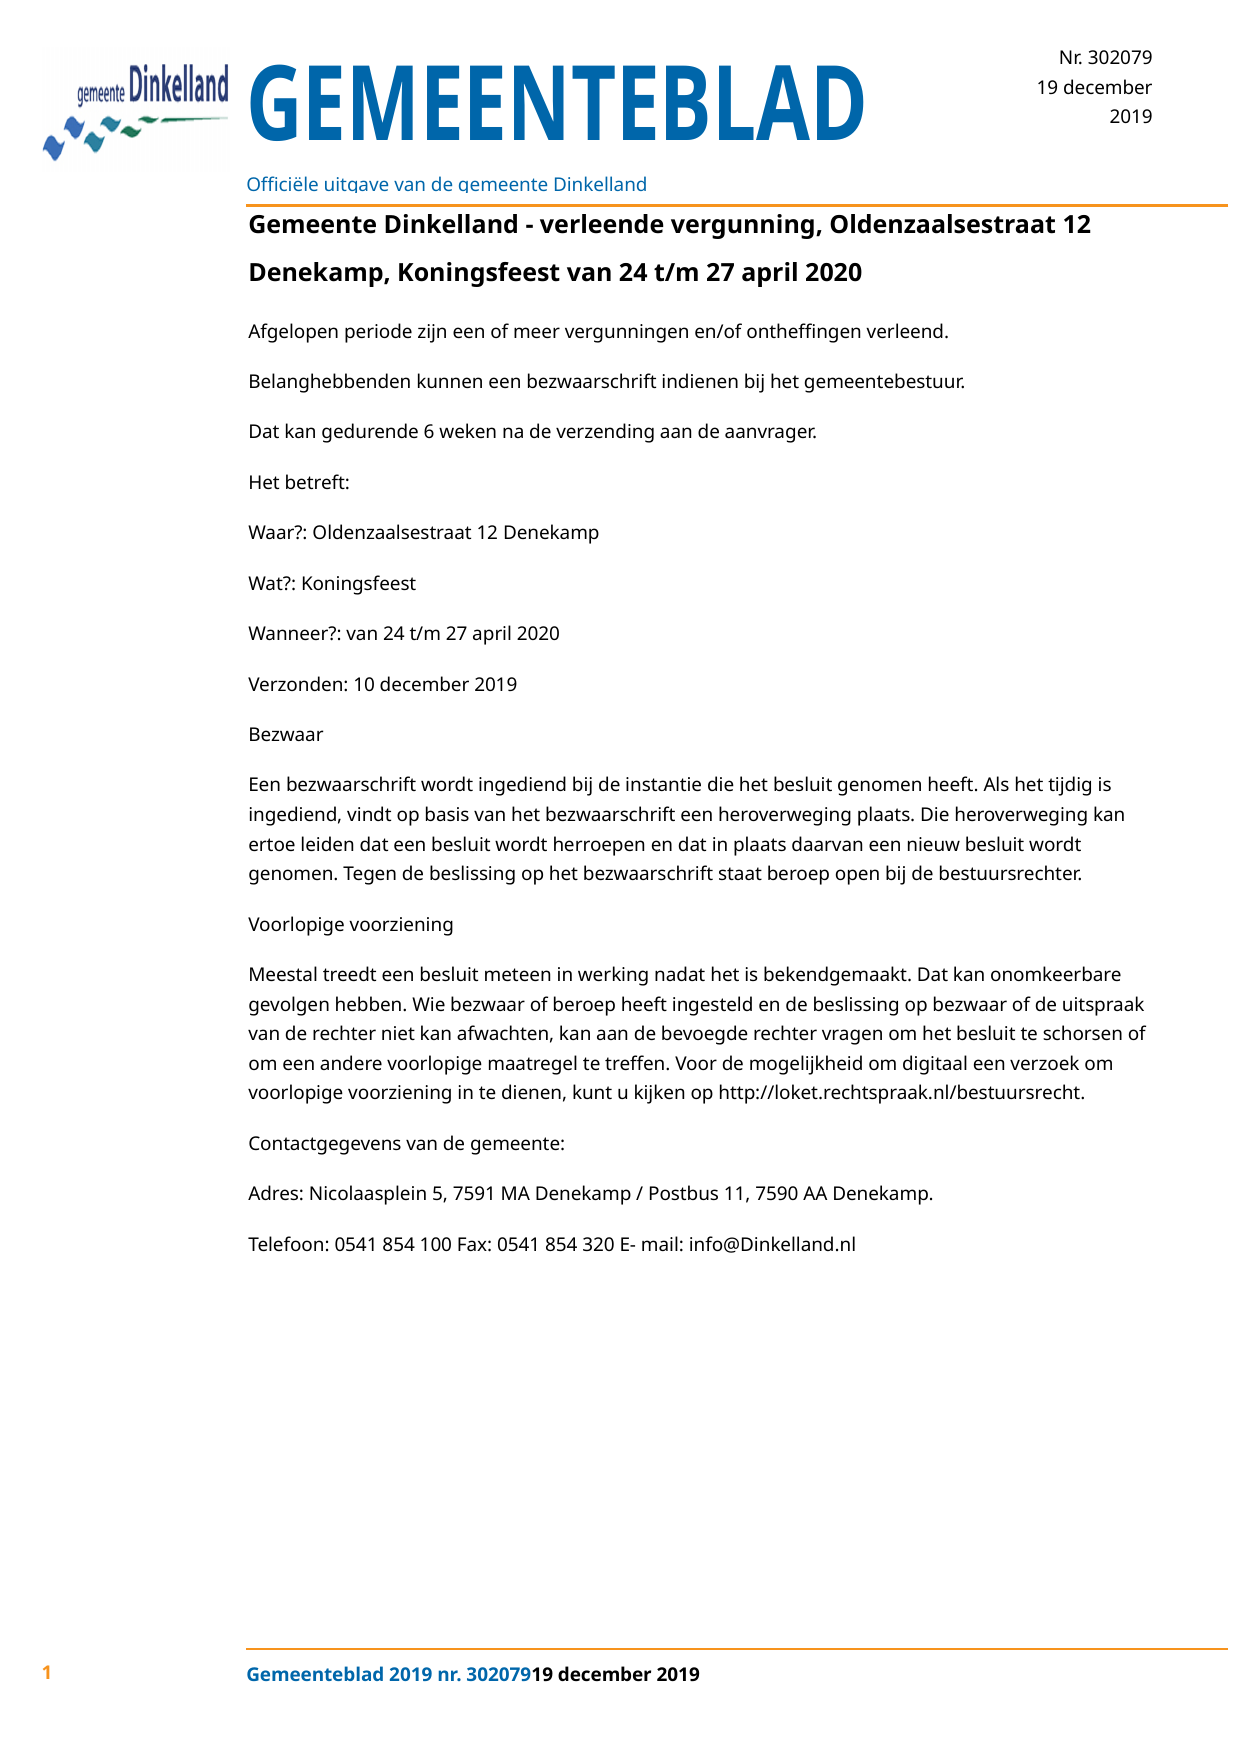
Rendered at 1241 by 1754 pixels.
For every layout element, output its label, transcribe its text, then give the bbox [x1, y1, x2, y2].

text Adres: Nicolaasplein 5, 7591 MA Denekamp / Postbus 11, 7590 AA Denekamp. [248, 1180, 1152, 1206]
text Afgelopen periode zijn een of meer vergunningen en/of ontheffingen verleend. [248, 318, 1152, 344]
text Meestal treedt een besluit meteen in werking nadat het is bekendgemaakt. Dat kan onomkeerbare gevolgen hebben. Wie bezwaar of beroep heeft ingesteld en de beslissing op bezwaar of de uitspraak van de rechter niet kan afwachten, kan aan de bevoegde rechter vragen om het besluit te schorsen of om een andere voorlopige maatregel te treffen. Voor de mogelijkheid om digitaal een verzoek om voorlopige voorziening in te dienen, kunt u kijken op http://loket.rechtspraak.nl/bestuursrecht. [248, 961, 1152, 1105]
text Voorlopige voorziening [248, 911, 1152, 937]
text Gemeente Dinkelland - verleende vergunning, Oldenzaalsestraat 12 Denekamp, Koningsfeest van 24 t/m 27 april 2020 [248, 207, 1152, 288]
text Het betreft: [248, 469, 1152, 495]
text Verzonden: 10 december 2019 [248, 671, 1152, 697]
text Telefoon: 0541 854 100 Fax: 0541 854 320 E- mail: info@Dinkelland.nl [248, 1231, 1152, 1257]
picture [41, 47, 231, 172]
text Bezwaar [248, 721, 1152, 747]
text Dat kan gedurende 6 weken na de verzending aan de aanvrager. [248, 419, 1152, 444]
text Een bezwaarschrift wordt ingediend bij de instantie die het besluit genomen heeft. Als het tijdig is ingediend, vindt op basis van het bezwaarschrift een heroverweging plaats. Die heroverweging kan ertoe leiden dat een besluit wordt herroepen en dat in plaats daarvan een nieuw besluit wordt genomen. Tegen de beslissing op het bezwaarschrift staat beroep open bij de bestuursrechter. [248, 772, 1152, 886]
text Wanneer?: van 24 t/m 27 april 2020 [248, 620, 1152, 646]
text Contactgegevens van de gemeente: [248, 1130, 1152, 1156]
text Belanghebbenden kunnen een bezwaarschrift indienen bij het gemeentebestuur. [248, 368, 1152, 394]
text Waar?: Oldenzaalsestraat 12 Denekamp [248, 519, 1152, 545]
text Wat?: Koningsfeest [248, 570, 1152, 596]
